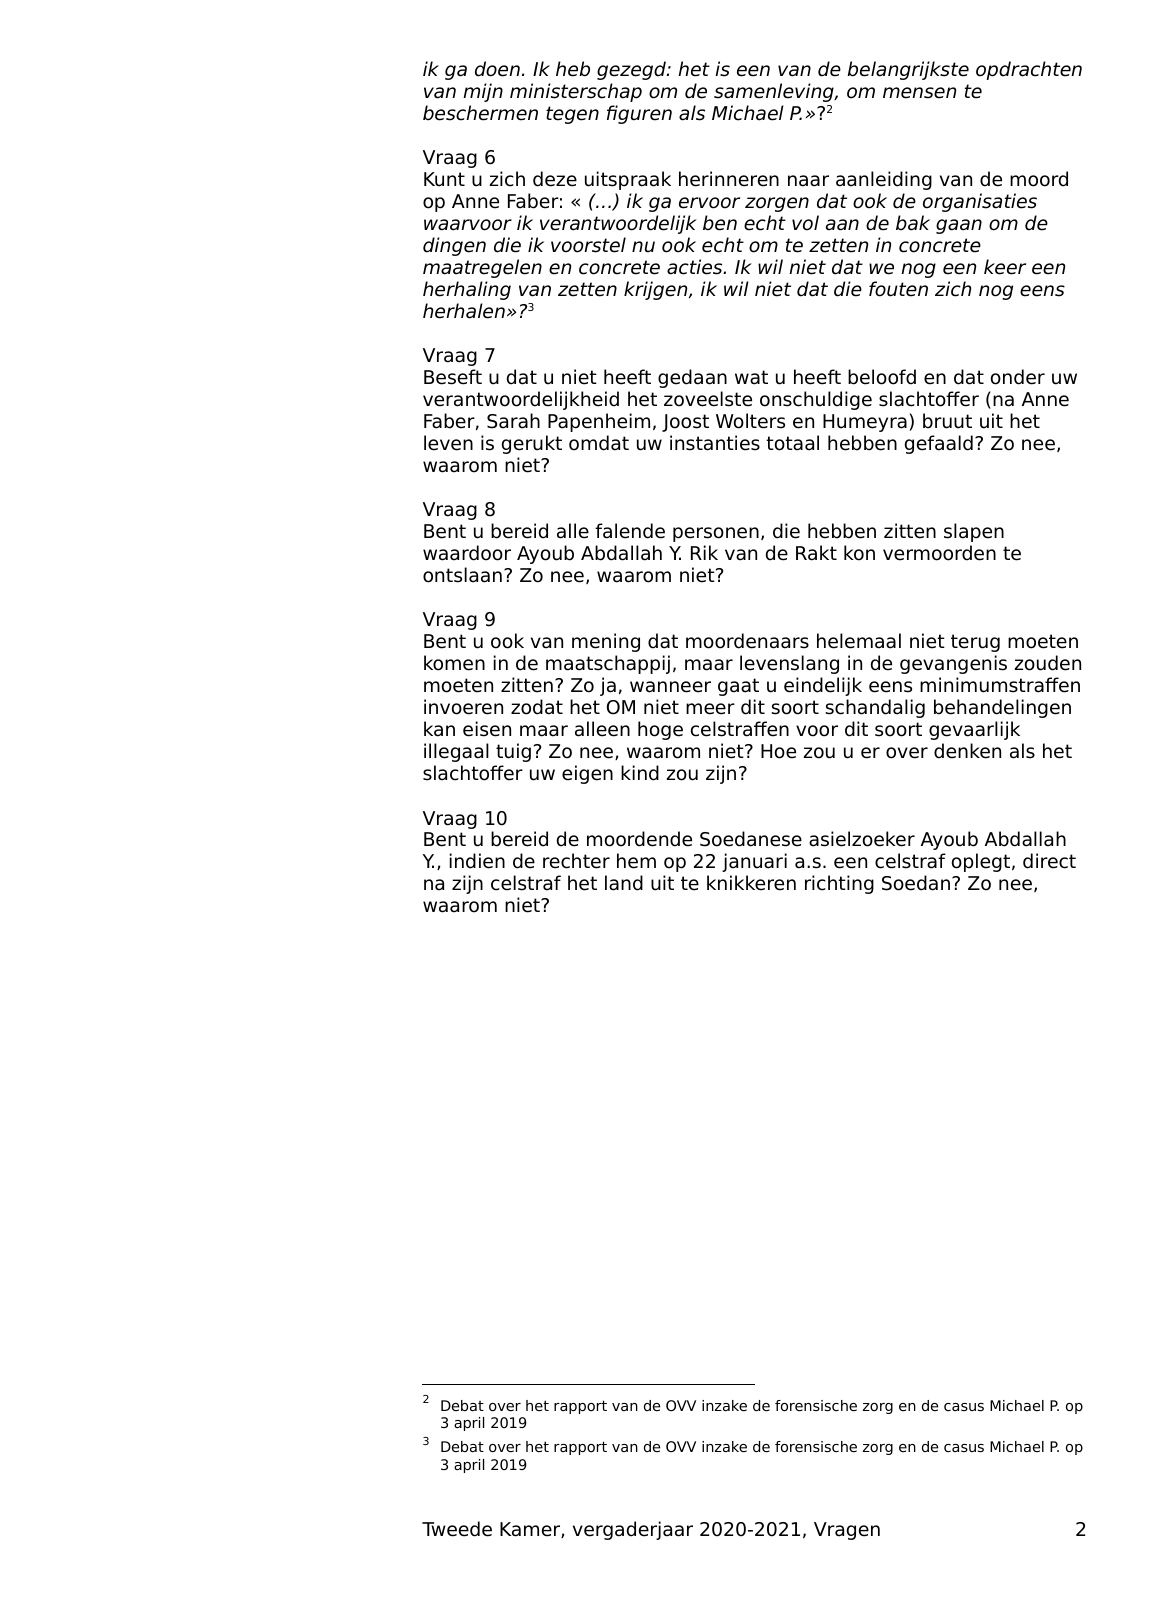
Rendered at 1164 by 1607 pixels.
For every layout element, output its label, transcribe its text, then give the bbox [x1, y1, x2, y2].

text Bent u bereid de moordende Soedanese asielzoeker Ayoub Abdallah Y., indien de rechter hem op 22 januari a.s. een celstraf oplegt, direct na zijn celstraf het land uit te knikkeren richting Soedan? Zo nee, waarom niet? [422, 829, 1087, 917]
text Vraag 7 [422, 345, 1087, 367]
text Vraag 6 [422, 147, 1087, 169]
text Vraag 8 [422, 499, 1087, 521]
text Bent u ook van mening dat moordenaars helemaal niet terug moeten komen in de maatschappij, maar levenslang in de gevangenis zouden moeten zitten? Zo ja, wanneer gaat u eindelijk eens minimumstraffen invoeren zodat het OM niet meer dit soort schandalig behandelingen kan eisen maar alleen hoge celstraffen voor dit soort gevaarlijk illegaal tuig? Zo nee, waarom niet? Hoe zou u er over denken als het slachtoffer uw eigen kind zou zijn? [422, 631, 1087, 785]
text ik ga doen. Ik heb gezegd: het is een van de belangrijkste opdrachten van mijn ministerschap om de samenleving, om mensen te beschermen tegen figuren als Michael P.»? [422, 59, 1087, 125]
text Debat over het rapport van de OVV inzake de forensische zorg en de casus Michael P. op 3 april 2019 [422, 1393, 1087, 1432]
text Kunt u zich deze uitspraak herinneren naar aanleiding van de moord op Anne Faber: « (...) ik ga ervoor zorgen dat ook de organisaties waarvoor ik verantwoordelijk ben echt vol aan de bak gaan om de dingen die ik voorstel nu ook echt om te zetten in concrete maatregelen en concrete acties. Ik wil niet dat we nog een keer een herhaling van zetten krijgen, ik wil niet dat die fouten zich nog eens herhalen»? [422, 169, 1087, 323]
text Beseft u dat u niet heeft gedaan wat u heeft beloofd en dat onder uw verantwoordelijkheid het zoveelste onschuldige slachtoffer (na Anne Faber, Sarah Papenheim, Joost Wolters en Humeyra) bruut uit het leven is gerukt omdat uw instanties totaal hebben gefaald? Zo nee, waarom niet? [422, 367, 1087, 477]
text Bent u bereid alle falende personen, die hebben zitten slapen waardoor Ayoub Abdallah Y. Rik van de Rakt kon vermoorden te ontslaan? Zo nee, waarom niet? [422, 521, 1087, 587]
text Debat over het rapport van de OVV inzake de forensische zorg en de casus Michael P. op 3 april 2019 [422, 1435, 1087, 1474]
text Vraag 9 [422, 609, 1087, 631]
text Vraag 10 [422, 807, 1087, 829]
